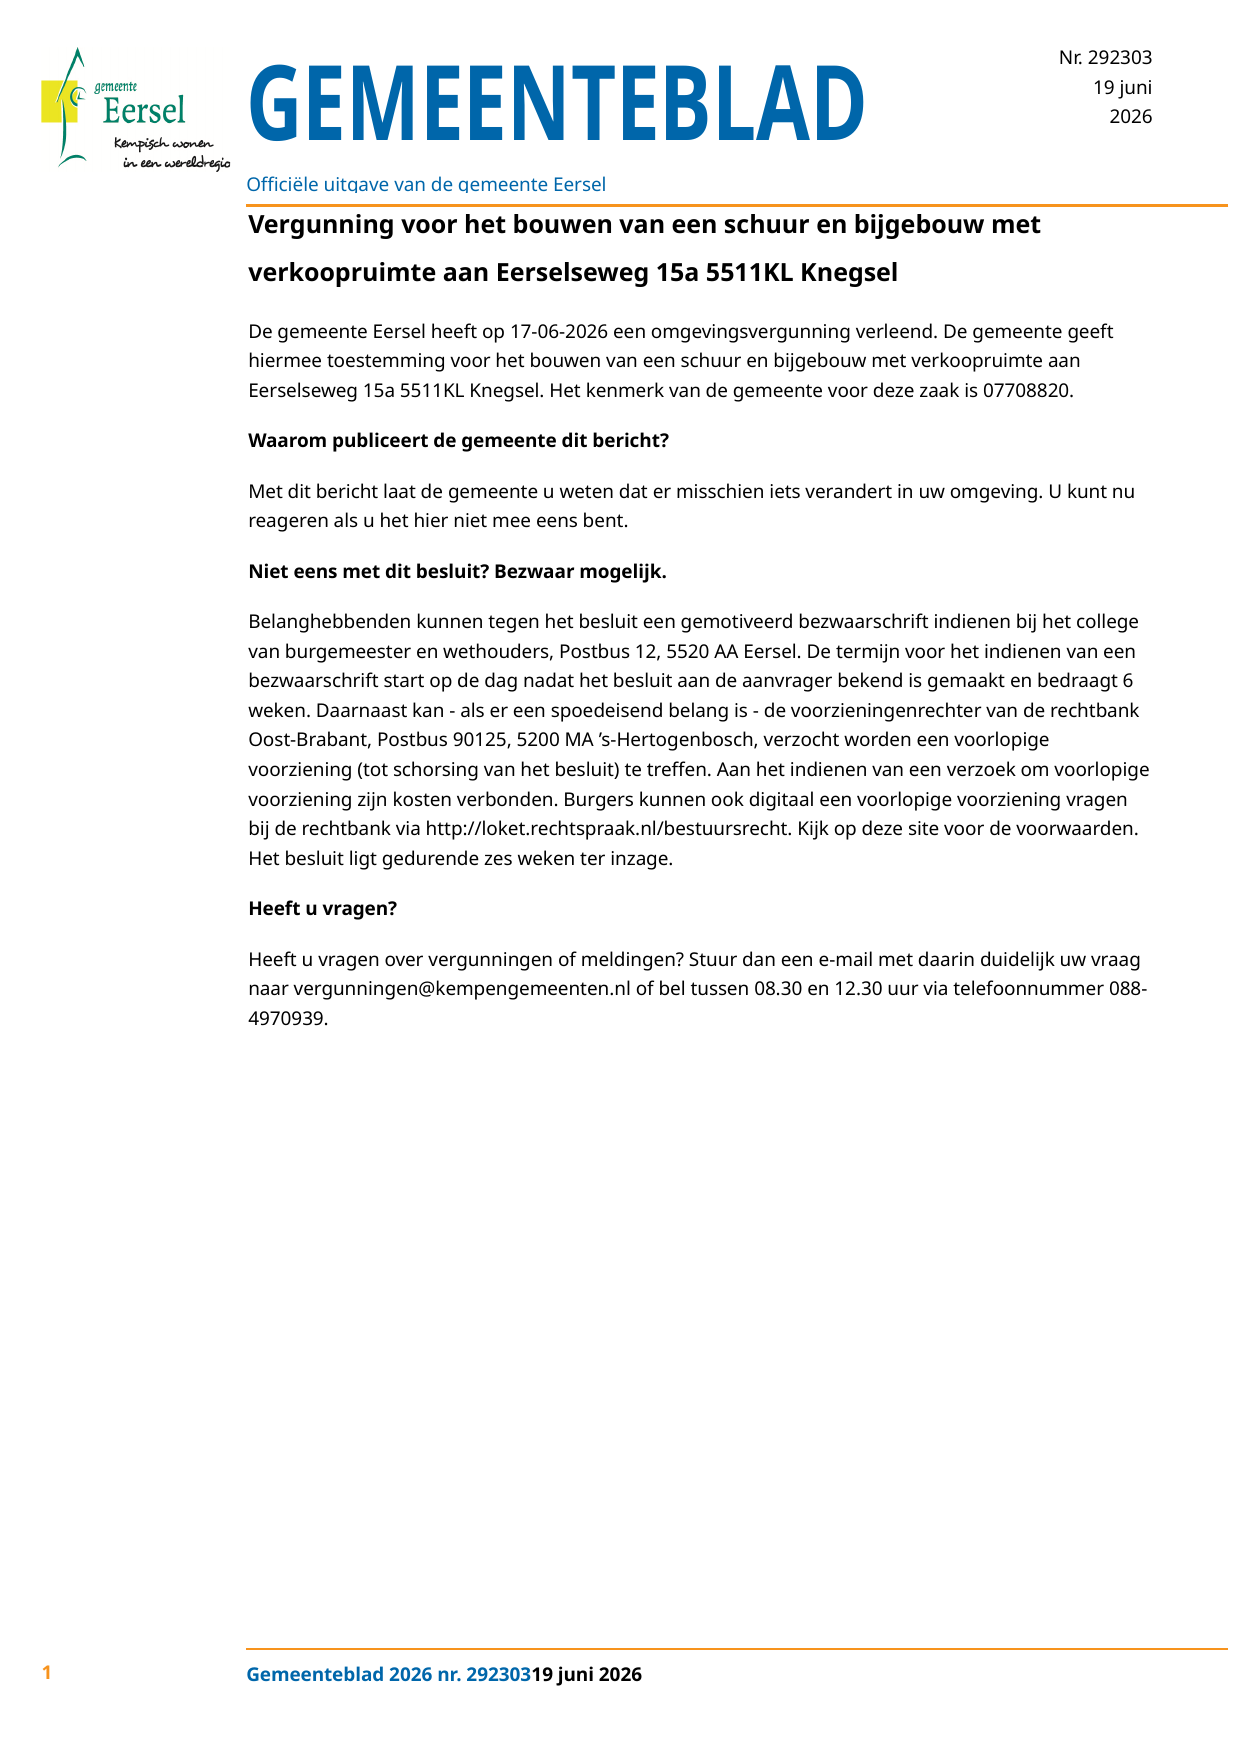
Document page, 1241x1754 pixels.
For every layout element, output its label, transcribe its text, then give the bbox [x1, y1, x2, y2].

text De gemeente Eersel heeft op 17-06-2026 een omgevingsvergunning verleend. De gemeente geeft hiermee toestemming voor het bouwen van een schuur en bijgebouw met verkoopruimte aan Eerselseweg 15a 5511KL Knegsel. Het kenmerk van de gemeente voor deze zaak is 07708820. [248, 318, 1152, 403]
text Heeft u vragen? [248, 895, 1152, 921]
text Waarom publiceert de gemeente dit bericht? [248, 427, 1152, 453]
picture [41, 47, 231, 172]
text Vergunning voor het bouwen van een schuur en bijgebouw met verkoopruimte aan Eerselseweg 15a 5511KL Knegsel [248, 207, 1152, 288]
text Niet eens met dit besluit? Bezwaar mogelijk. [248, 558, 1152, 584]
text Heeft u vragen over vergunningen of meldingen? Stuur dan een e-mail met daarin duidelijk uw vraag naar vergunningen@kempengemeenten.nl of bel tussen 08.30 en 12.30 uur via telefoonnummer 088-4970939. [248, 946, 1152, 1031]
text Belanghebbenden kunnen tegen het besluit een gemotiveerd bezwaarschrift indienen bij het college van burgemeester en wethouders, Postbus 12, 5520 AA Eersel. De termijn voor het indienen van een bezwaarschrift start op de dag nadat het besluit aan de aanvrager bekend is gemaakt en bedraagt 6 weken. Daarnaast kan - als er een spoedeisend belang is - de voorzieningenrechter van de rechtbank Oost-Brabant, Postbus 90125, 5200 MA ’s-Hertogenbosch, verzocht worden een voorlopige voorziening (tot schorsing van het besluit) te treffen. Aan het indienen van een verzoek om voorlopige voorziening zijn kosten verbonden. Burgers kunnen ook digitaal een voorlopige voorziening vragen bij de rechtbank via http://loket.rechtspraak.nl/bestuursrecht. Kijk op deze site voor de voorwaarden. Het besluit ligt gedurende zes weken ter inzage. [248, 608, 1152, 871]
text Met dit bericht laat de gemeente u weten dat er misschien iets verandert in uw omgeving. U kunt nu reageren als u het hier niet mee eens bent. [248, 478, 1152, 533]
